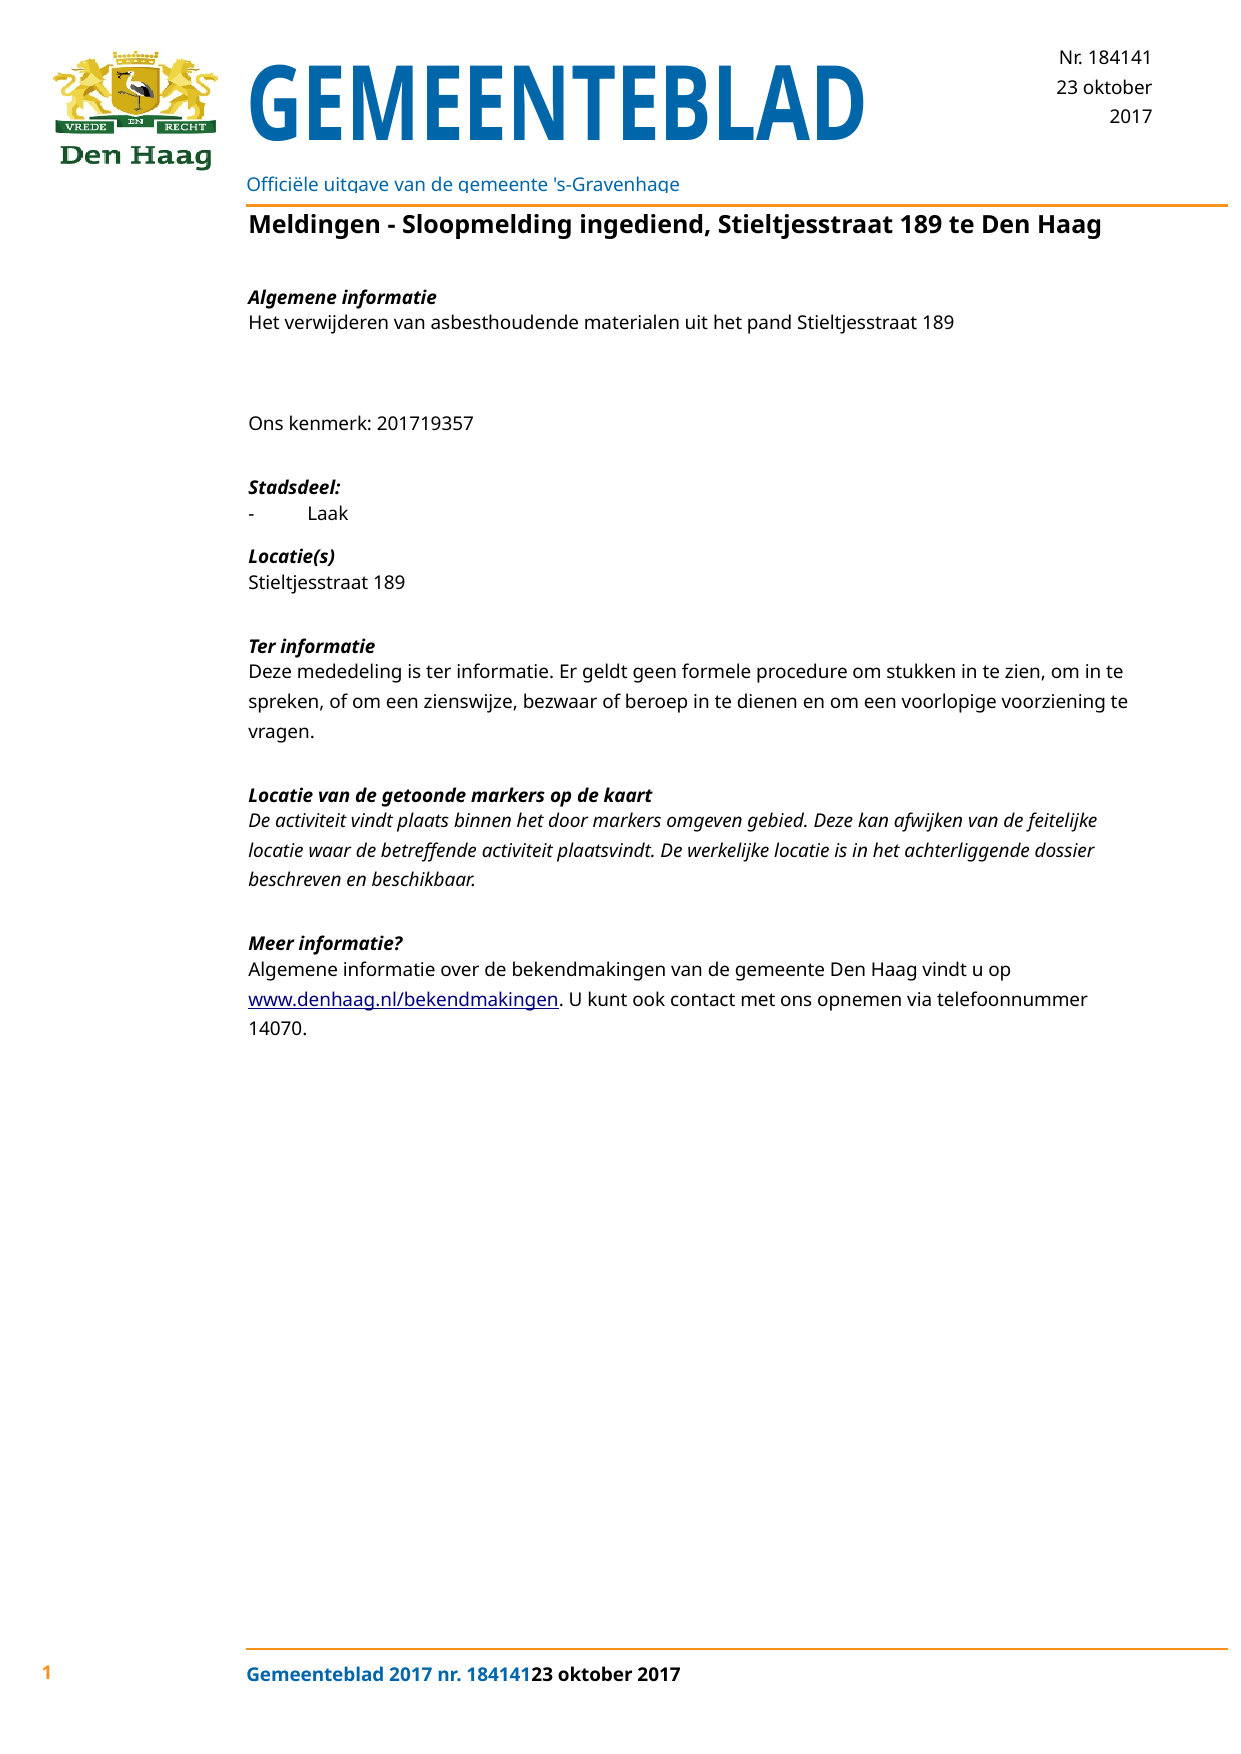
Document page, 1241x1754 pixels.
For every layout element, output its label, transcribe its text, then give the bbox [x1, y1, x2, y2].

text Algemene informatie over de bekendmakingen van de gemeente Den Haag vindt u op www.denhaag.nl/bekendmakingen. U kunt ook contact met ons opnemen via telefoonnummer 14070. [248, 956, 1152, 1041]
picture [41, 47, 231, 172]
text Ter informatie [248, 633, 1152, 659]
text Algemene informatie [248, 284, 1152, 309]
text Meer informatie? [248, 931, 1152, 956]
text Het verwijderen van asbesthoudende materialen uit het pand Stieltjesstraat 189 [248, 309, 1152, 335]
text Deze mededeling is ter informatie. Er geldt geen formele procedure om stukken in te zien, om in te spreken, of om een zienswijze, bezwaar of beroep in te dienen en om een voorlopige voorziening te vragen. [248, 659, 1152, 743]
text De activiteit vindt plaats binnen het door markers omgeven gebied. Deze kan afwijken van de feitelijke locatie waar de betreffende activiteit plaatsvindt. De werkelijke locatie is in het achterliggende dossier beschreven en beschikbaar. [248, 807, 1152, 892]
text Ons kenmerk: 201719357 [248, 410, 1152, 436]
text Locatie(s) [248, 543, 1152, 569]
text Locatie van de getoonde markers op de kaart [248, 782, 1152, 807]
text Meldingen - Sloopmelding ingediend, Stieltjesstraat 189 te Den Haag [248, 207, 1152, 241]
list Laak [248, 500, 1152, 526]
text Stieltjesstraat 189 [248, 569, 1152, 595]
text Stadsdeel: [248, 474, 1152, 500]
